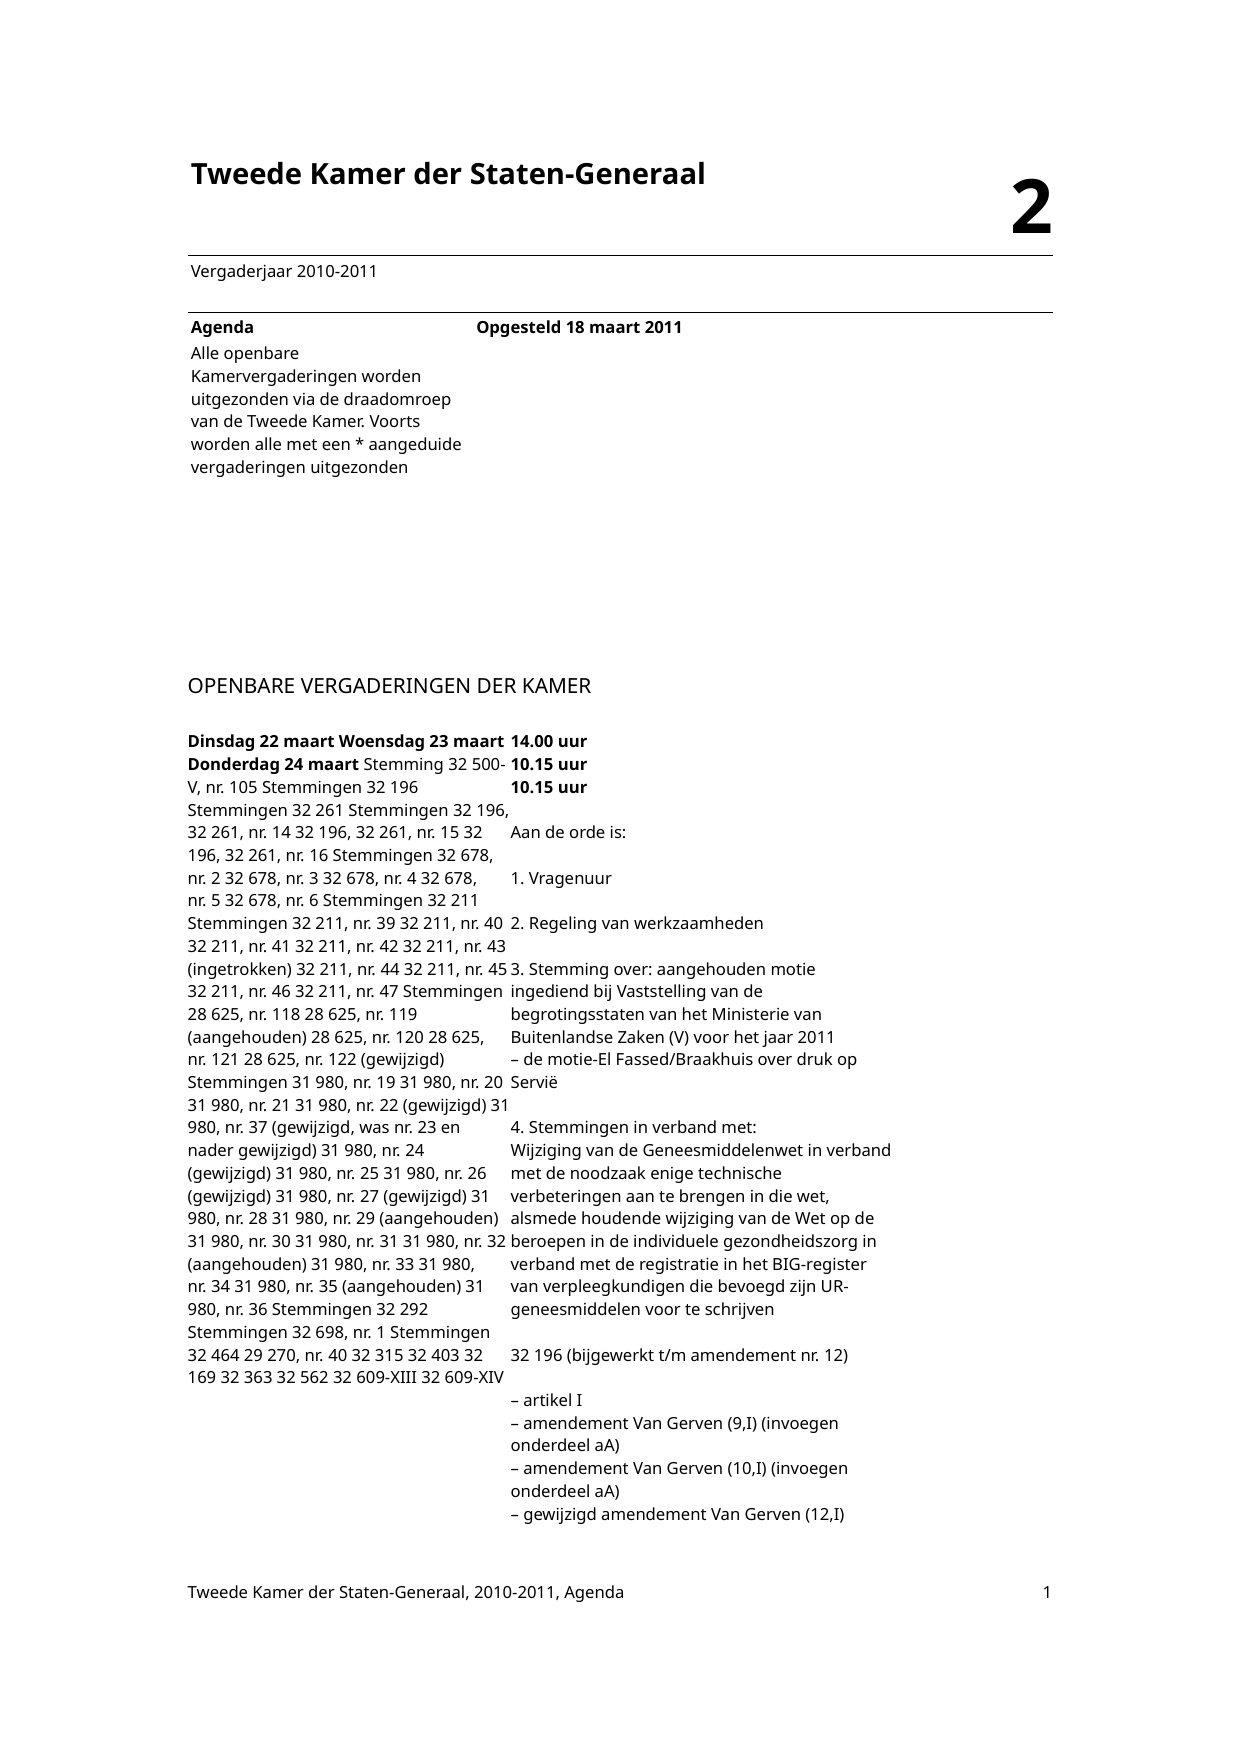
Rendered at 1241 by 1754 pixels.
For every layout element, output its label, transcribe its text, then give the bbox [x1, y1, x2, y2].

table_cell [473, 339, 1053, 553]
table_cell [961, 1139, 1053, 1321]
table_cell [893, 912, 961, 934]
table_cell [893, 1411, 961, 1457]
table_header 14.00 uur [510, 730, 893, 753]
table_header Tweede Kamer der Staten-Generaal [188, 150, 879, 255]
table_cell [893, 935, 961, 957]
table_cell [893, 1457, 961, 1502]
table_cell [961, 866, 1053, 889]
subtitle OPENBARE VERGADERINGEN DER KAMER [187, 672, 1053, 700]
table_cell [961, 1343, 1053, 1366]
table_cell [961, 1048, 1053, 1093]
table_cell [893, 821, 961, 844]
table_cell [510, 935, 893, 957]
table_cell [961, 935, 1053, 957]
table_cell Aan de orde is: [510, 821, 893, 844]
table_cell [510, 889, 893, 912]
table_cell [961, 1389, 1053, 1411]
table_cell Wijziging van de Geneesmiddelenwet in verband met de noodzaak enige technische verbeteringen aan te brengen in die wet, alsmede houdende wijziging van de Wet op de beroepen in de individuele gezondheidszorg in verband met de registratie in het BIG-register van verpleegkundigen die bevoegd zijn UR-geneesmiddelen voor te schrijven [510, 1139, 893, 1321]
table_cell [961, 798, 1053, 821]
table_cell Agenda [188, 313, 473, 339]
table_cell – artikel I [510, 1389, 893, 1411]
table_cell [893, 866, 961, 889]
table_cell [893, 798, 961, 821]
table_cell [961, 1321, 1053, 1343]
table_cell [893, 889, 961, 912]
table_cell [893, 1389, 961, 1411]
table_cell [893, 1321, 961, 1343]
table_cell Alle openbare Kamervergaderingen worden uitgezonden via de draadomroep van de Tweede Kamer. Voorts worden alle met een * aangeduide vergaderingen uitgezonden [188, 339, 473, 553]
table_cell Opgesteld 18 maart 2011 [473, 313, 1053, 339]
table_cell [893, 1048, 961, 1093]
table_cell [961, 1116, 1053, 1139]
table_cell 1. Vragenuur [510, 866, 893, 889]
table_cell [510, 798, 893, 821]
table_cell [893, 753, 961, 776]
table_cell [893, 1343, 961, 1366]
table_cell [893, 776, 961, 798]
table_cell – de motie-El Fassed/Braakhuis over druk op Servië [510, 1048, 893, 1093]
table_header Dinsdag 22 maart Woensdag 23 maart Donderdag 24 maart Stemming 32 500-V, nr. 105 Stemmingen 32 196 Stemmingen 32 261 Stemmingen 32 196, 32 261, nr. 14 32 196, 32 261, nr. 15 32 196, 32 261, nr. 16 Stemmingen 32 678, nr. 2 32 678, nr. 3 32 678, nr. 4 32 678, nr. 5 32 678, nr. 6 Stemmingen 32 211 Stemmingen 32 211, nr. 39 32 211, nr. 40 32 211, nr. 41 32 211, nr. 42 32 211, nr. 43 (ingetrokken) 32 211, nr. 44 32 211, nr. 45 32 211, nr. 46 32 211, nr. 47 Stemmingen 28 625, nr. 118 28 625, nr. 119 (aangehouden) 28 625, nr. 120 28 625, nr. 121 28 625, nr. 122 (gewijzigd) Stemmingen 31 980, nr. 19 31 980, nr. 20 31 980, nr. 21 31 980, nr. 22 (gewijzigd) 31 980, nr. 37 (gewijzigd, was nr. 23 en nader gewijzigd) 31 980, nr. 24 (gewijzigd) 31 980, nr. 25 31 980, nr. 26 (gewijzigd) 31 980, nr. 27 (gewijzigd) 31 980, nr. 28 31 980, nr. 29 (aangehouden) 31 980, nr. 30 31 980, nr. 31 31 980, nr. 32 (aangehouden) 31 980, nr. 33 31 980, nr. 34 31 980, nr. 35 (aangehouden) 31 980, nr. 36 Stemmingen 32 292 Stemmingen 32 698, nr. 1 Stemmingen 32 464 29 270, nr. 40 32 315 32 403 32 169 32 363 32 562 32 609-XIII 32 609-XIV [188, 730, 510, 1525]
table_cell 32 196 (bijgewerkt t/m amendement nr. 12) [510, 1343, 893, 1366]
table_cell [893, 844, 961, 866]
table_cell [510, 1366, 893, 1389]
table_cell [961, 889, 1053, 912]
table_cell 4. Stemmingen in verband met: [510, 1116, 893, 1139]
table_cell [473, 256, 1053, 312]
table_cell [961, 1457, 1053, 1502]
table_cell [510, 1094, 893, 1116]
table_cell [961, 1502, 1053, 1525]
table_cell [893, 1366, 961, 1389]
table_cell 10.15 uur [510, 753, 893, 776]
table_cell [961, 957, 1053, 1048]
table_cell – gewijzigd amendement Van Gerven (12,I) [510, 1502, 893, 1525]
table_cell [961, 776, 1053, 798]
table_cell [961, 844, 1053, 866]
table_cell [893, 1094, 961, 1116]
table_cell – amendement Van Gerven (9,I) (invoegen onderdeel aA) [510, 1411, 893, 1457]
table_cell 10.15 uur [510, 776, 893, 798]
table_cell Vergaderjaar 2010-2011 [188, 256, 473, 312]
table_cell [961, 821, 1053, 844]
table_cell 2. Regeling van werkzaamheden [510, 912, 893, 934]
table_header [961, 730, 1053, 753]
table_cell [961, 1094, 1053, 1116]
table_cell [893, 957, 961, 1048]
table_cell [510, 1321, 893, 1343]
table_header [893, 730, 961, 753]
table_cell [961, 1411, 1053, 1457]
table_cell [893, 1116, 961, 1139]
table_header 2 [880, 150, 1053, 255]
table_cell [961, 1366, 1053, 1389]
table_cell – amendement Van Gerven (10,I) (invoegen onderdeel aA) [510, 1457, 893, 1502]
table_cell [893, 1502, 961, 1525]
table_cell 3. Stemming over: aangehouden motie ingediend bij Vaststelling van de begrotingsstaten van het Ministerie van Buitenlandse Zaken (V) voor het jaar 2011 [510, 957, 893, 1048]
table_cell [961, 912, 1053, 934]
table_cell [510, 844, 893, 866]
table_cell [893, 1139, 961, 1321]
table_cell [961, 753, 1053, 776]
